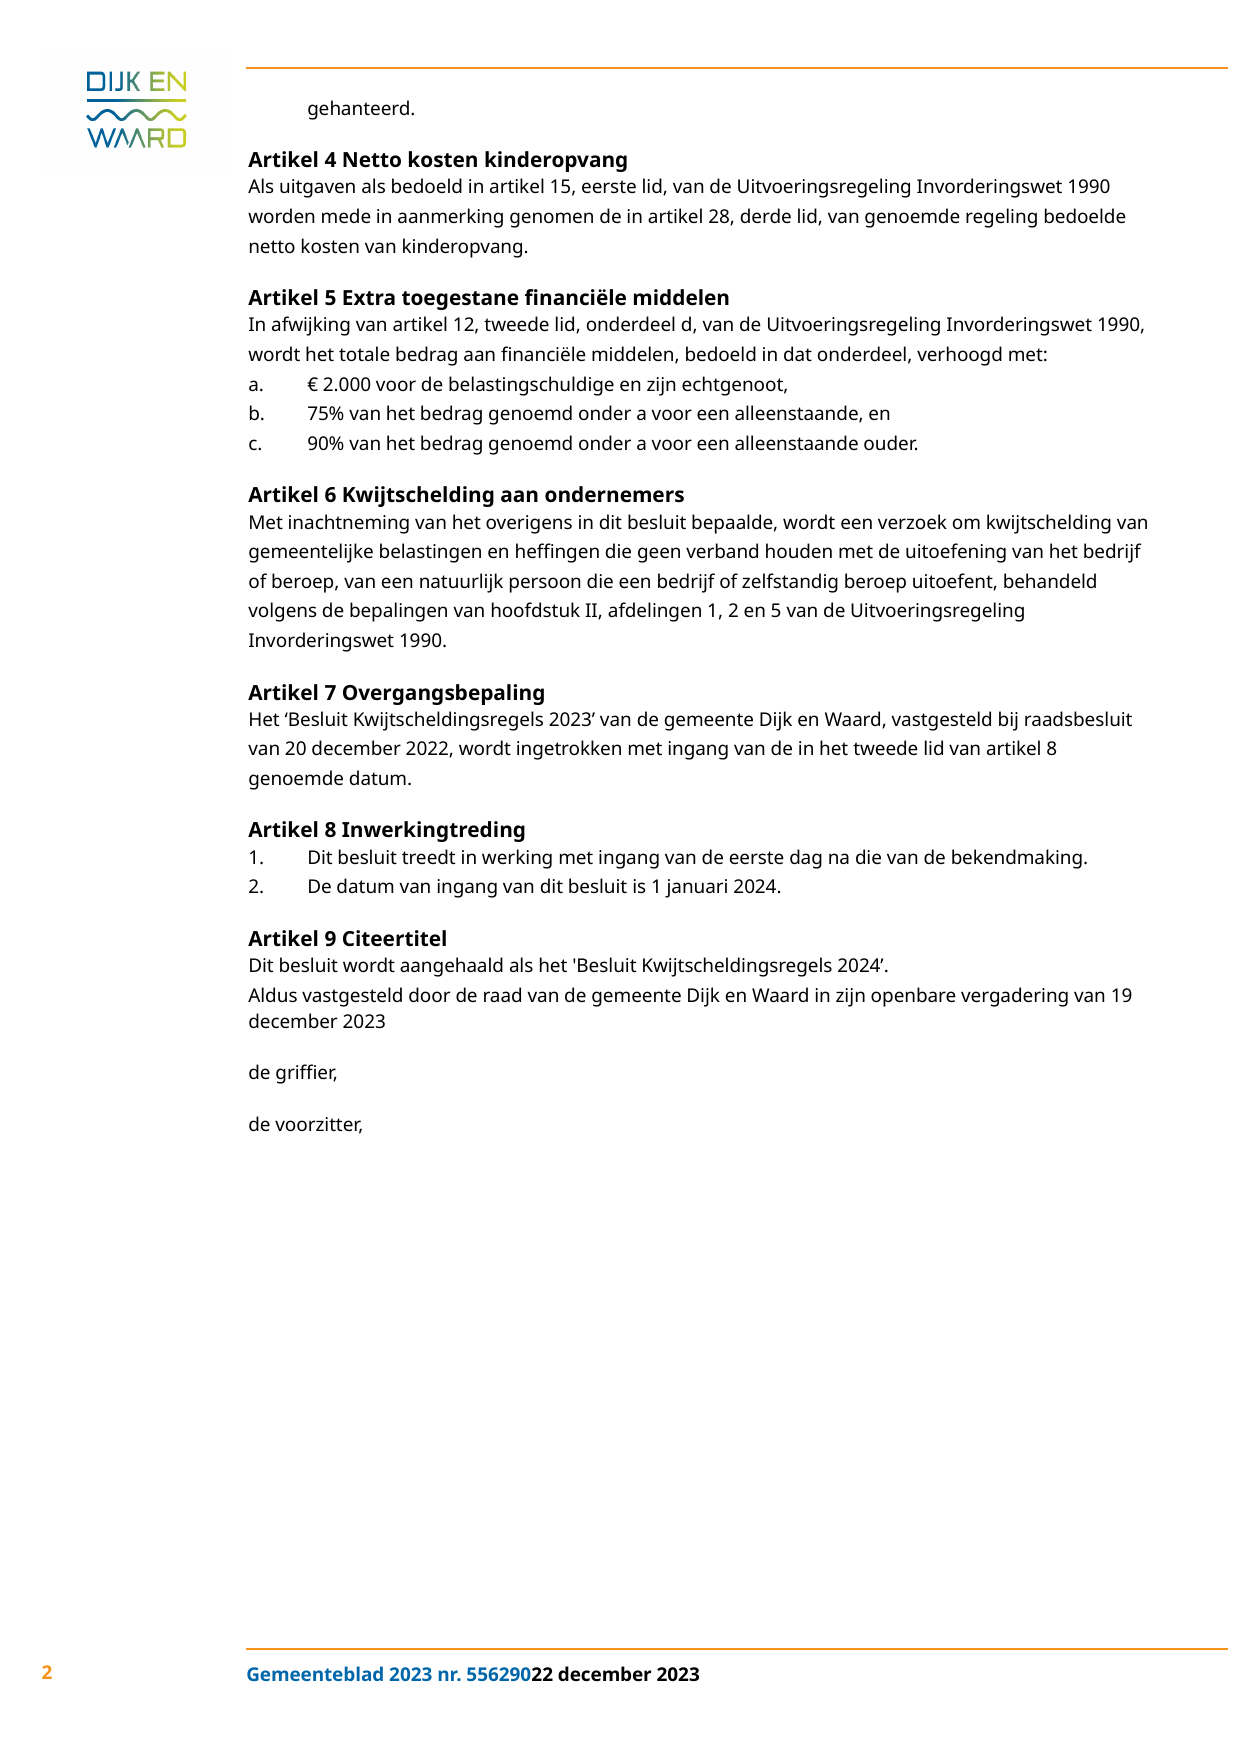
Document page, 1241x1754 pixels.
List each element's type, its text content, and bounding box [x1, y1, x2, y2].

text Artikel 9 Citeertitel [248, 924, 1152, 952]
picture [41, 47, 231, 172]
text Artikel 4 Netto kosten kinderopvang [248, 145, 1152, 174]
text Het ‘Besluit Kwijtscheldingsregels 2023’ van de gemeente Dijk en Waard, vastgesteld bij raadsbesluit van 20 december 2022, wordt ingetrokken met ingang van de in het tweede lid van artikel 8 genoemde datum. [248, 706, 1152, 791]
text In afwijking van artikel 12, tweede lid, onderdeel d, van de Uitvoeringsregeling Invorderingswet 1990, wordt het totale bedrag aan financiële middelen, bedoeld in dat onderdeel, verhoogd met: [248, 312, 1152, 367]
list 90% van het bedrag genoemd onder a voor een alleenstaande ouder. [248, 430, 1152, 456]
list De datum van ingang van dit besluit is 1 januari 2024. [248, 874, 1152, 899]
text de griffier, [248, 1059, 1152, 1085]
list 75% van het bedrag genoemd onder a voor een alleenstaande, en [248, 400, 1152, 426]
text Artikel 6 Kwijtschelding aan ondernemers [248, 480, 1152, 509]
text Artikel 8 Inwerkingtreding [248, 816, 1152, 844]
text de voorzitter, [248, 1111, 1152, 1136]
list Dit besluit treedt in werking met ingang van de eerste dag na die van de bekendmaking. [248, 844, 1152, 870]
text Dit besluit wordt aangehaald als het 'Besluit Kwijtscheldingsregels 2024’. [248, 952, 1152, 978]
list € 2.000 voor de belastingschuldige en zijn echtgenoot, [248, 371, 1152, 397]
text Als uitgaven als bedoeld in artikel 15, eerste lid, van de Uitvoeringsregeling Invorderingswet 1990 worden mede in aanmerking genomen de in artikel 28, derde lid, van genoemde regeling bedoelde netto kosten van kinderopvang. [248, 174, 1152, 258]
list gehanteerd. [248, 95, 1152, 121]
text Met inachtneming van het overigens in dit besluit bepaalde, wordt een verzoek om kwijtschelding van gemeentelijke belastingen en heffingen die geen verband houden met de uitoefening van het bedrijf of beroep, van een natuurlijk persoon die een bedrijf of zelfstandig beroep uitoefent, behandeld volgens de bepalingen van hoofdstuk II, afdelingen 1, 2 en 5 van de Uitvoeringsregeling Invorderingswet 1990. [248, 509, 1152, 653]
text Artikel 7 Overgangsbepaling [248, 678, 1152, 706]
text Artikel 5 Extra toegestane financiële middelen [248, 283, 1152, 312]
text Aldus vastgesteld door de raad van de gemeente Dijk en Waard in zijn openbare vergadering van 19 december 2023 [248, 982, 1152, 1033]
